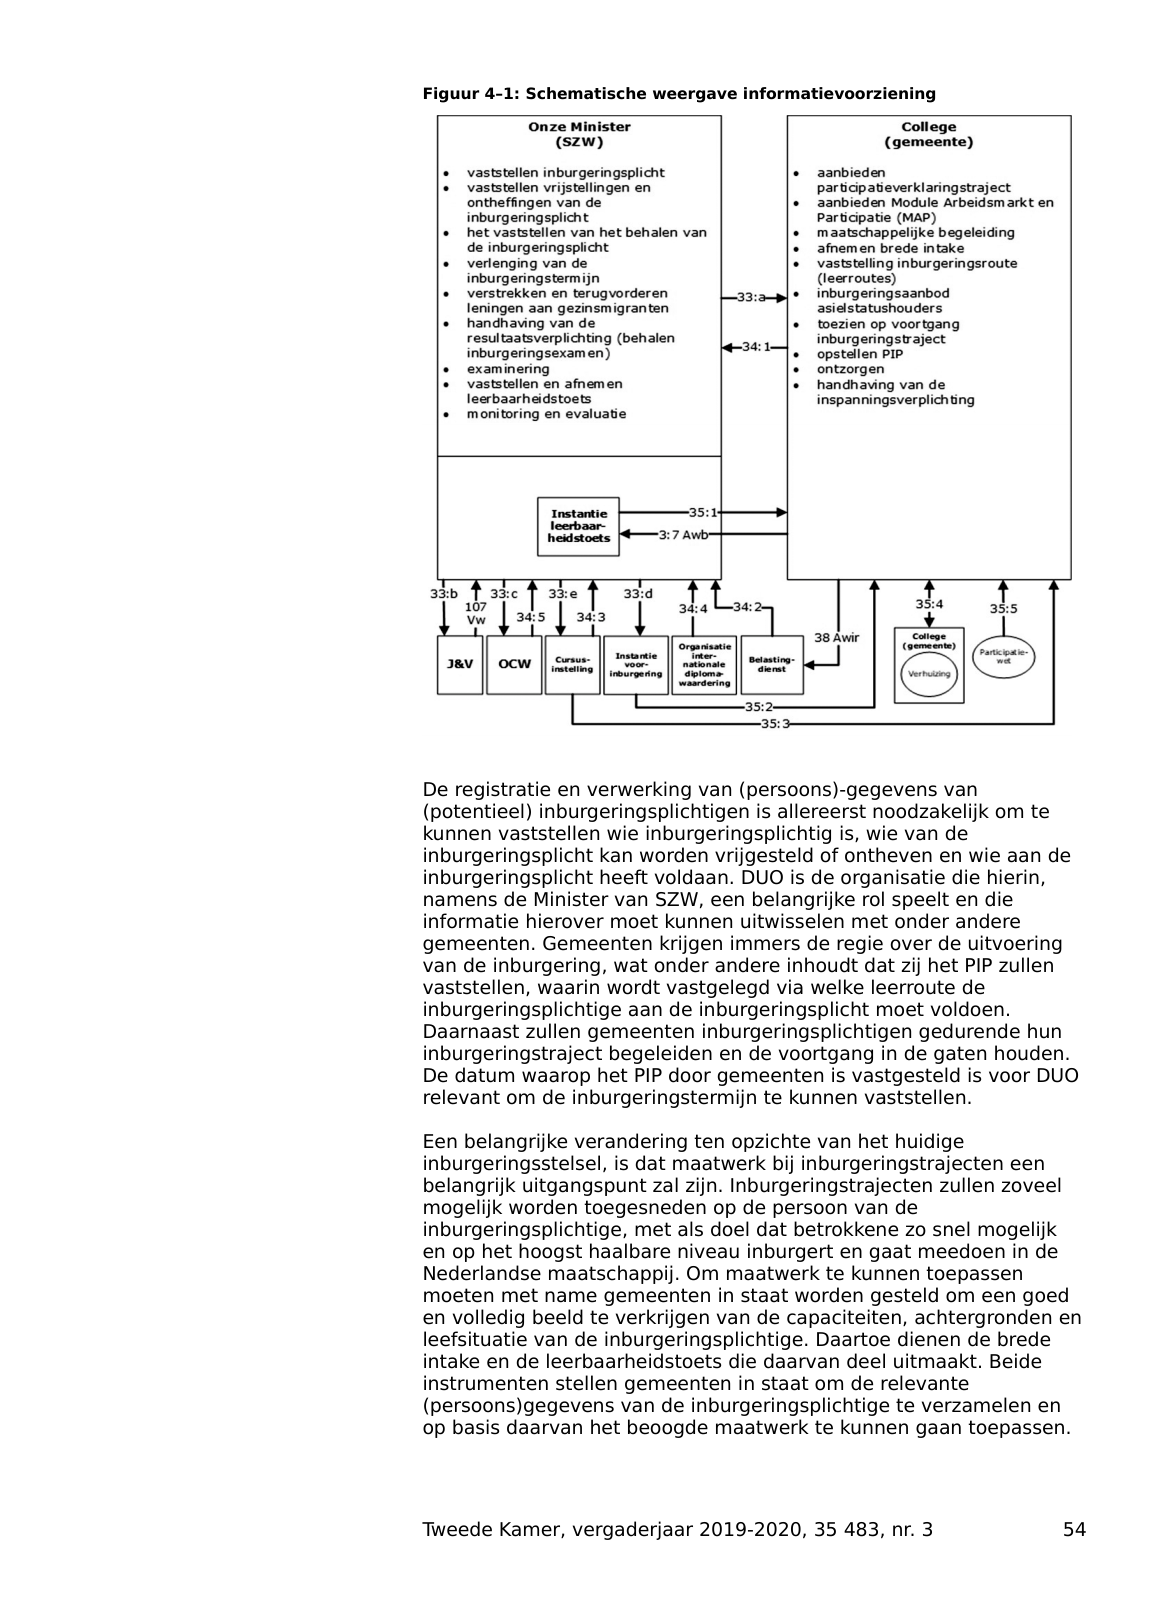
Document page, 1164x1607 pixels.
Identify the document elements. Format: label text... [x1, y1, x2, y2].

text Een belangrijke verandering ten opzichte van het huidige inburgeringsstelsel, is dat maatwerk bij inburgeringstrajecten een belangrijk uitgangspunt zal zijn. Inburgeringstrajecten zullen zoveel mogelijk worden toegesneden op de persoon van de inburgeringsplichtige, met als doel dat betrokkene zo snel mogelijk en op het hoogst haalbare niveau inburgert en gaat meedoen in de Nederlandse maatschappij. Om maatwerk te kunnen toepassen moeten met name gemeenten in staat worden gesteld om een goed en volledig beeld te verkrijgen van de capaciteiten, achtergronden en leefsituatie van de inburgeringsplichtige. Daartoe dienen de brede intake en de leerbaarheidstoets die daarvan deel uitmaakt. Beide instrumenten stellen gemeenten in staat om de relevante (persoons)gegevens van de inburgeringsplichtige te verzamelen en op basis daarvan het beoogde maatwerk te kunnen gaan toepassen. [422, 1131, 1087, 1439]
picture [422, 115, 1072, 736]
text Figuur 4–1: Schematische weergave informatievoorziening [422, 85, 1072, 103]
text De registratie en verwerking van (persoons)-gegevens van (potentieel) inburgeringsplichtigen is allereerst noodzakelijk om te kunnen vaststellen wie inburgeringsplichtig is, wie van de inburgeringsplicht kan worden vrijgesteld of ontheven en wie aan de inburgeringsplicht heeft voldaan. DUO is de organisatie die hierin, namens de Minister van SZW, een belangrijke rol speelt en die informatie hierover moet kunnen uitwisselen met onder andere gemeenten. Gemeenten krijgen immers de regie over de uitvoering van de inburgering, wat onder andere inhoudt dat zij het PIP zullen vaststellen, waarin wordt vastgelegd via welke leerroute de inburgeringsplichtige aan de inburgeringsplicht moet voldoen. Daarnaast zullen gemeenten inburgeringsplichtigen gedurende hun inburgeringstraject begeleiden en de voortgang in de gaten houden. De datum waarop het PIP door gemeenten is vastgesteld is voor DUO relevant om de inburgeringstermijn te kunnen vaststellen. [422, 779, 1087, 1109]
